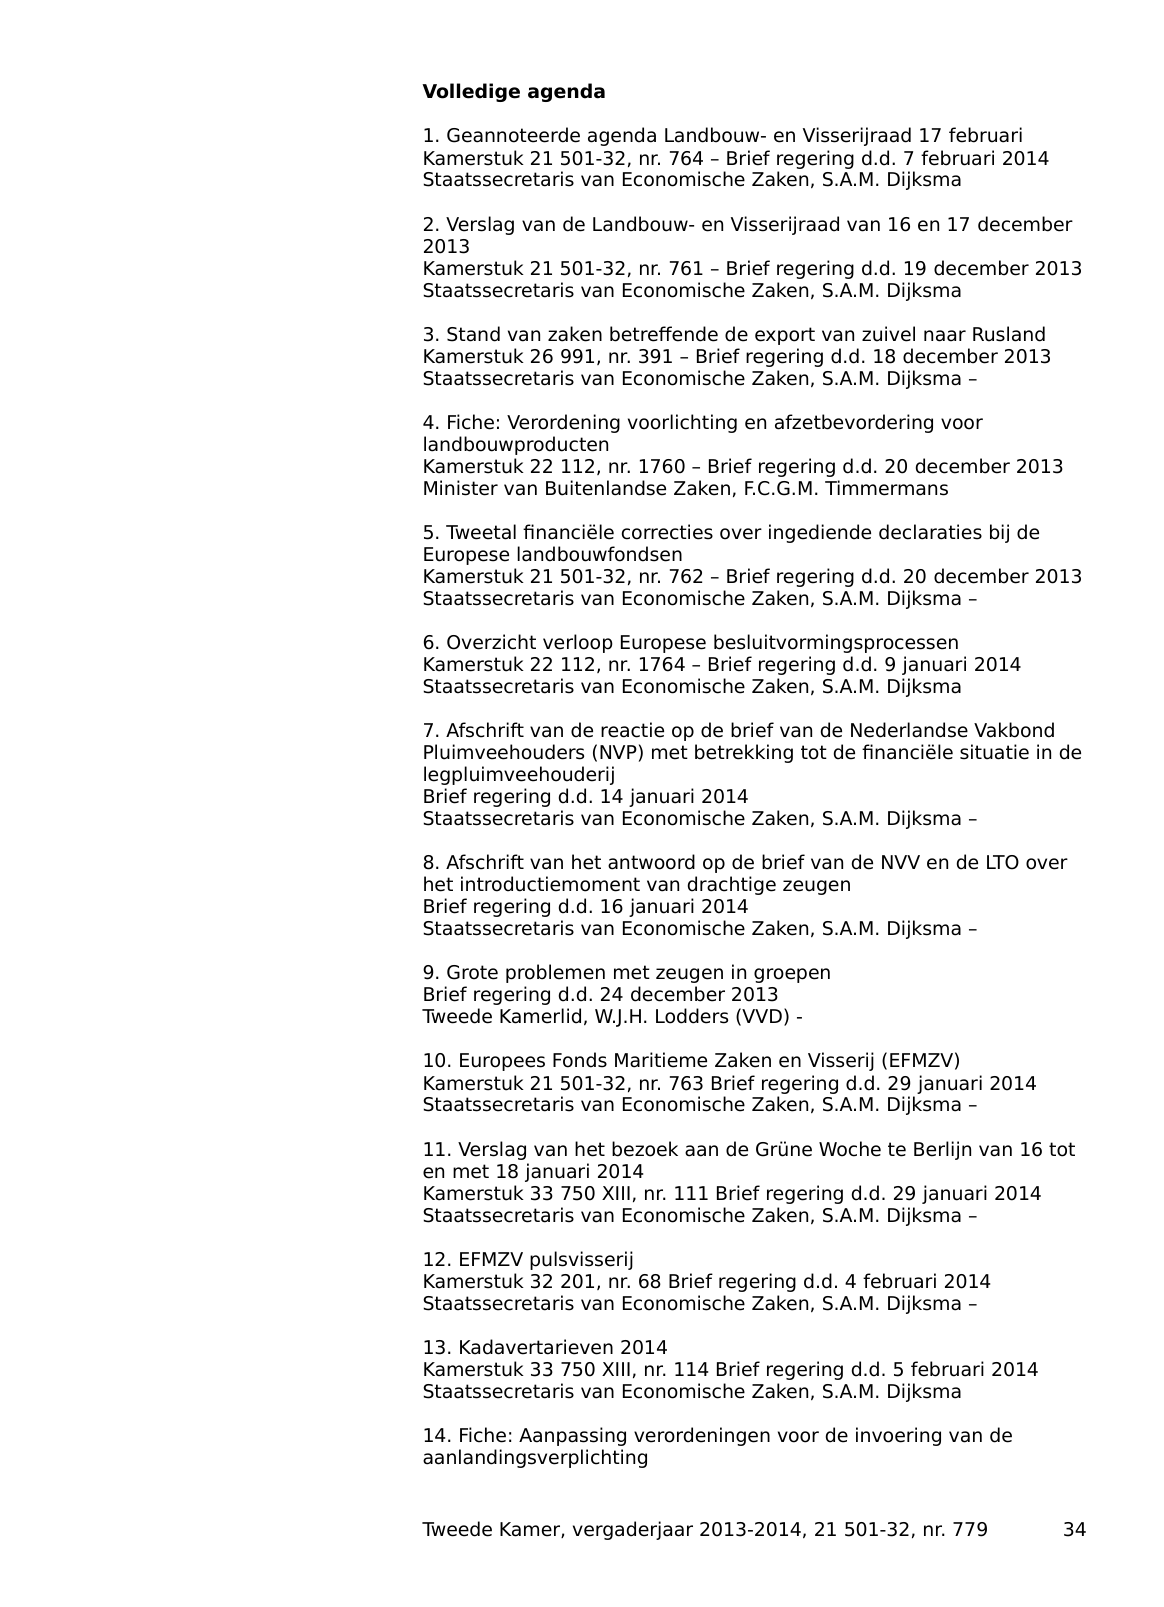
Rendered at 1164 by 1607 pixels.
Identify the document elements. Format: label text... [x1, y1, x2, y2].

text Staatssecretaris van Economische Zaken, S.A.M. Dijksma [422, 1381, 1087, 1403]
text Kamerstuk 21 501-32, nr. 764 – Brief regering d.d. 7 februari 2014 [422, 147, 1087, 169]
text Brief regering d.d. 16 januari 2014 [422, 896, 1087, 918]
text 7. Afschrift van de reactie op de brief van de Nederlandse Vakbond Pluimveehouders (NVP) met betrekking tot de financiële situatie in de legpluimveehouderij [422, 720, 1087, 786]
text Tweede Kamerlid, W.J.H. Lodders (VVD) - [422, 1006, 1087, 1028]
subtitle Volledige agenda [422, 81, 1087, 103]
text Staatssecretaris van Economische Zaken, S.A.M. Dijksma [422, 676, 1087, 698]
text Kamerstuk 22 112, nr. 1760 – Brief regering d.d. 20 december 2013 [422, 456, 1087, 478]
text 4. Fiche: Verordening voorlichting en afzetbevordering voor landbouwproducten [422, 412, 1087, 456]
text Kamerstuk 33 750 XIII, nr. 114 Brief regering d.d. 5 februari 2014 [422, 1359, 1087, 1381]
text 5. Tweetal financiële correcties over ingediende declaraties bij de Europese landbouwfondsen [422, 522, 1087, 566]
text Staatssecretaris van Economische Zaken, S.A.M. Dijksma [422, 279, 1087, 301]
text 6. Overzicht verloop Europese besluitvormingsprocessen [422, 632, 1087, 654]
text 12. EFMZV pulsvisserij [422, 1249, 1087, 1271]
text 1. Geannoteerde agenda Landbouw- en Visserijraad 17 februari [422, 125, 1087, 147]
text 10. Europees Fonds Maritieme Zaken en Visserij (EFMZV) [422, 1050, 1087, 1072]
text Kamerstuk 21 501-32, nr. 761 – Brief regering d.d. 19 december 2013 [422, 257, 1087, 279]
text 2. Verslag van de Landbouw- en Visserijraad van 16 en 17 december 2013 [422, 213, 1087, 257]
text Minister van Buitenlandse Zaken, F.C.G.M. Timmermans [422, 478, 1087, 500]
text Staatssecretaris van Economische Zaken, S.A.M. Dijksma – [422, 1094, 1087, 1116]
text Kamerstuk 33 750 XIII, nr. 111 Brief regering d.d. 29 januari 2014 [422, 1182, 1087, 1204]
text Kamerstuk 26 991, nr. 391 – Brief regering d.d. 18 december 2013 [422, 346, 1087, 368]
text 14. Fiche: Aanpassing verordeningen voor de invoering van de aanlandingsverplichting [422, 1425, 1087, 1469]
text Staatssecretaris van Economische Zaken, S.A.M. Dijksma – [422, 808, 1087, 830]
text Brief regering d.d. 24 december 2013 [422, 984, 1087, 1006]
text Staatssecretaris van Economische Zaken, S.A.M. Dijksma – [422, 368, 1087, 389]
text 8. Afschrift van het antwoord op de brief van de NVV en de LTO over het introductiemoment van drachtige zeugen [422, 852, 1087, 896]
text Kamerstuk 21 501-32, nr. 762 – Brief regering d.d. 20 december 2013 [422, 566, 1087, 588]
text Kamerstuk 21 501-32, nr. 763 Brief regering d.d. 29 januari 2014 [422, 1072, 1087, 1094]
text Kamerstuk 32 201, nr. 68 Brief regering d.d. 4 februari 2014 [422, 1271, 1087, 1293]
text 9. Grote problemen met zeugen in groepen [422, 962, 1087, 984]
text 11. Verslag van het bezoek aan de Grüne Woche te Berlijn van 16 tot en met 18 januari 2014 [422, 1138, 1087, 1182]
text Kamerstuk 22 112, nr. 1764 – Brief regering d.d. 9 januari 2014 [422, 654, 1087, 676]
text 3. Stand van zaken betreffende de export van zuivel naar Rusland [422, 324, 1087, 346]
text Staatssecretaris van Economische Zaken, S.A.M. Dijksma – [422, 1293, 1087, 1314]
text Staatssecretaris van Economische Zaken, S.A.M. Dijksma – [422, 1204, 1087, 1226]
text 13. Kadavertarieven 2014 [422, 1337, 1087, 1359]
text Brief regering d.d. 14 januari 2014 [422, 786, 1087, 808]
text Staatssecretaris van Economische Zaken, S.A.M. Dijksma – [422, 588, 1087, 610]
text Staatssecretaris van Economische Zaken, S.A.M. Dijksma [422, 169, 1087, 191]
text Staatssecretaris van Economische Zaken, S.A.M. Dijksma – [422, 918, 1087, 940]
